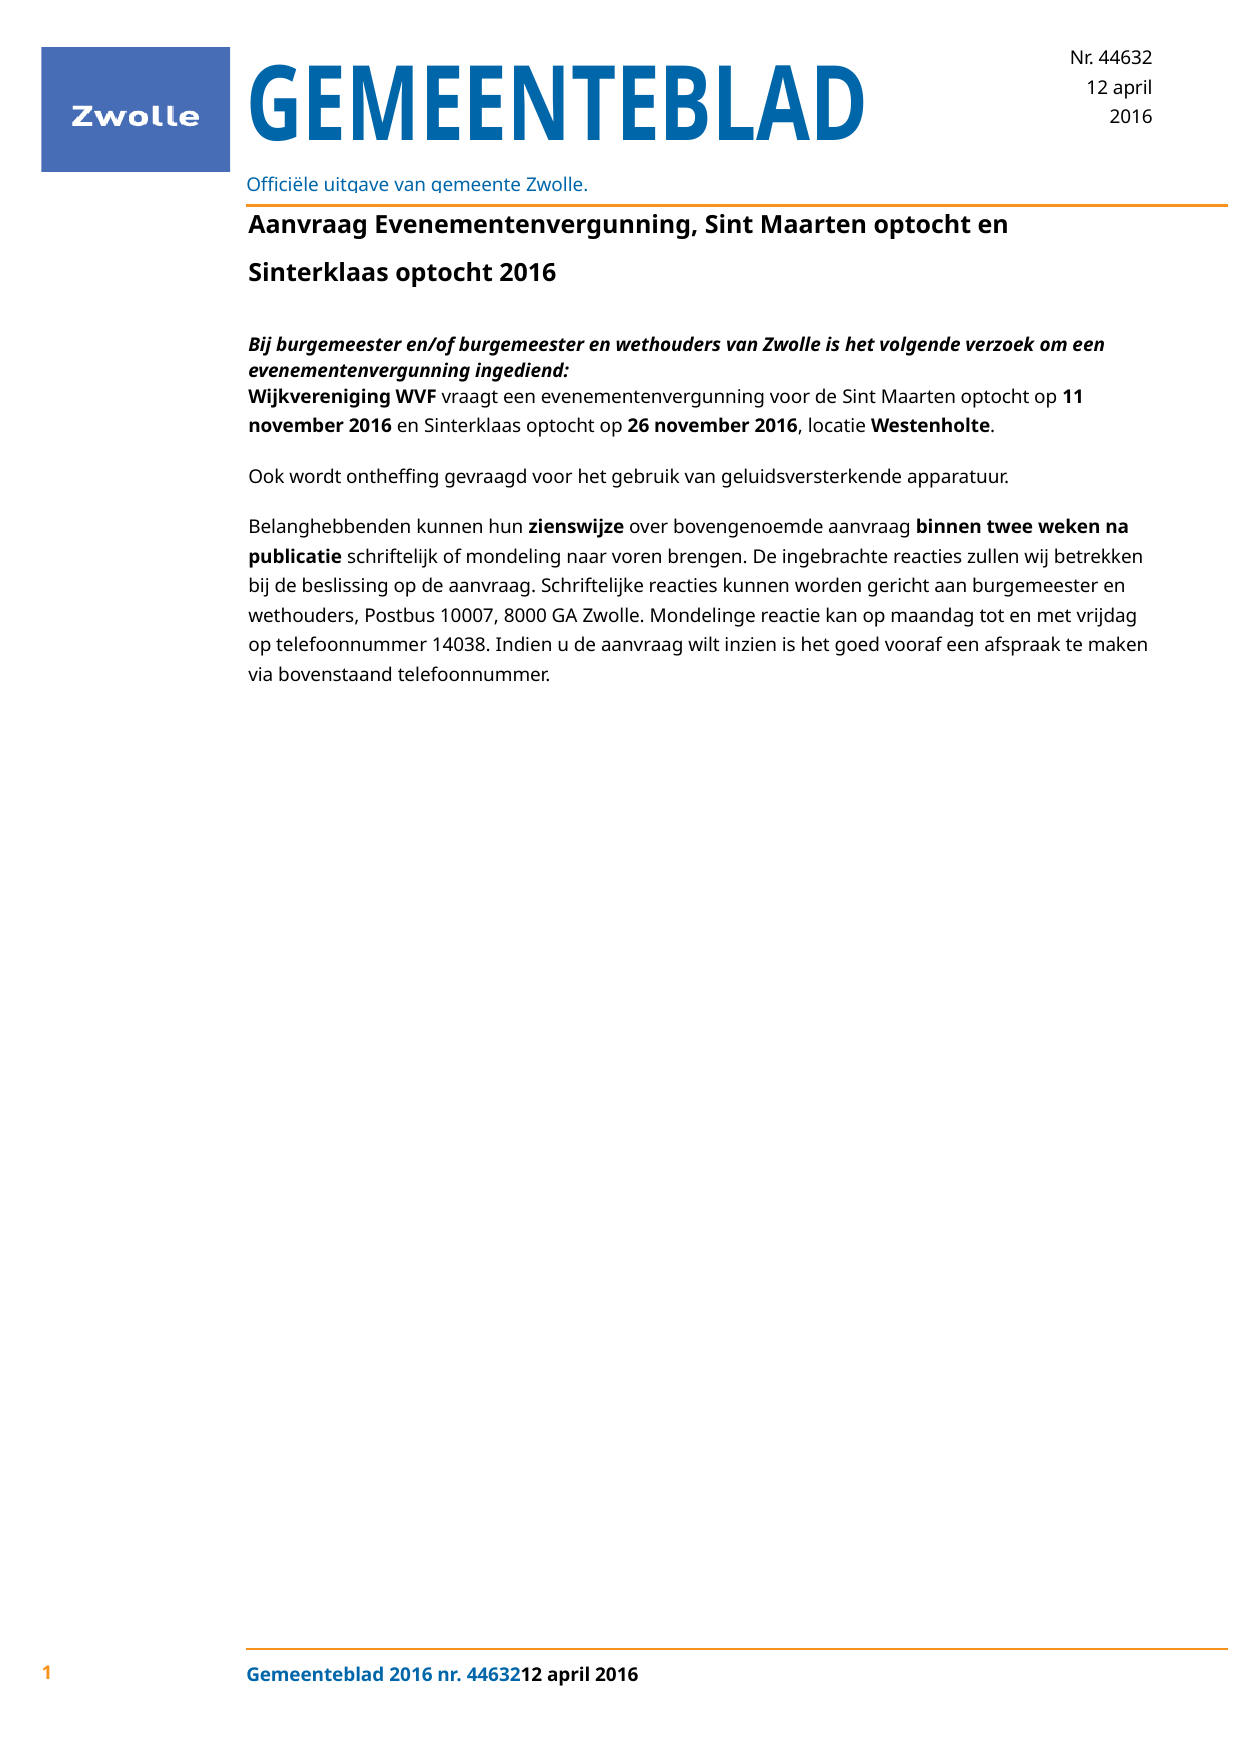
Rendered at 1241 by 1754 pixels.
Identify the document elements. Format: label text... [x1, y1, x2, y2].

text Aanvraag Evenementenvergunning, Sint Maarten optocht en Sinterklaas optocht 2016 [248, 207, 1152, 288]
text Wijkvereniging WVF vraagt een evenementenvergunning voor de Sint Maarten optocht op 11 november 2016 en Sinterklaas optocht op 26 november 2016, locatie Westenholte. [248, 383, 1152, 438]
text Belanghebbenden kunnen hun zienswijze over bovengenoemde aanvraag binnen twee weken na publicatie schriftelijk of mondeling naar voren brengen. De ingebrachte reacties zullen wij betrekken bij de beslissing op de aanvraag. Schriftelijke reacties kunnen worden gericht aan burgemeester en wethouders, Postbus 10007, 8000 GA Zwolle. Mondelinge reactie kan op maandag tot en met vrijdag op telefoonnummer 14038. Indien u de aanvraag wilt inzien is het goed vooraf een afspraak te maken via bovenstaand telefoonnummer. [248, 513, 1152, 687]
picture [41, 47, 231, 172]
text Ook wordt ontheffing gevraagd voor het gebruik van geluidsversterkende apparatuur. [248, 463, 1152, 489]
text Bij burgemeester en/of burgemeester en wethouders van Zwolle is het volgende verzoek om een evenementenvergunning ingediend: [248, 331, 1152, 383]
